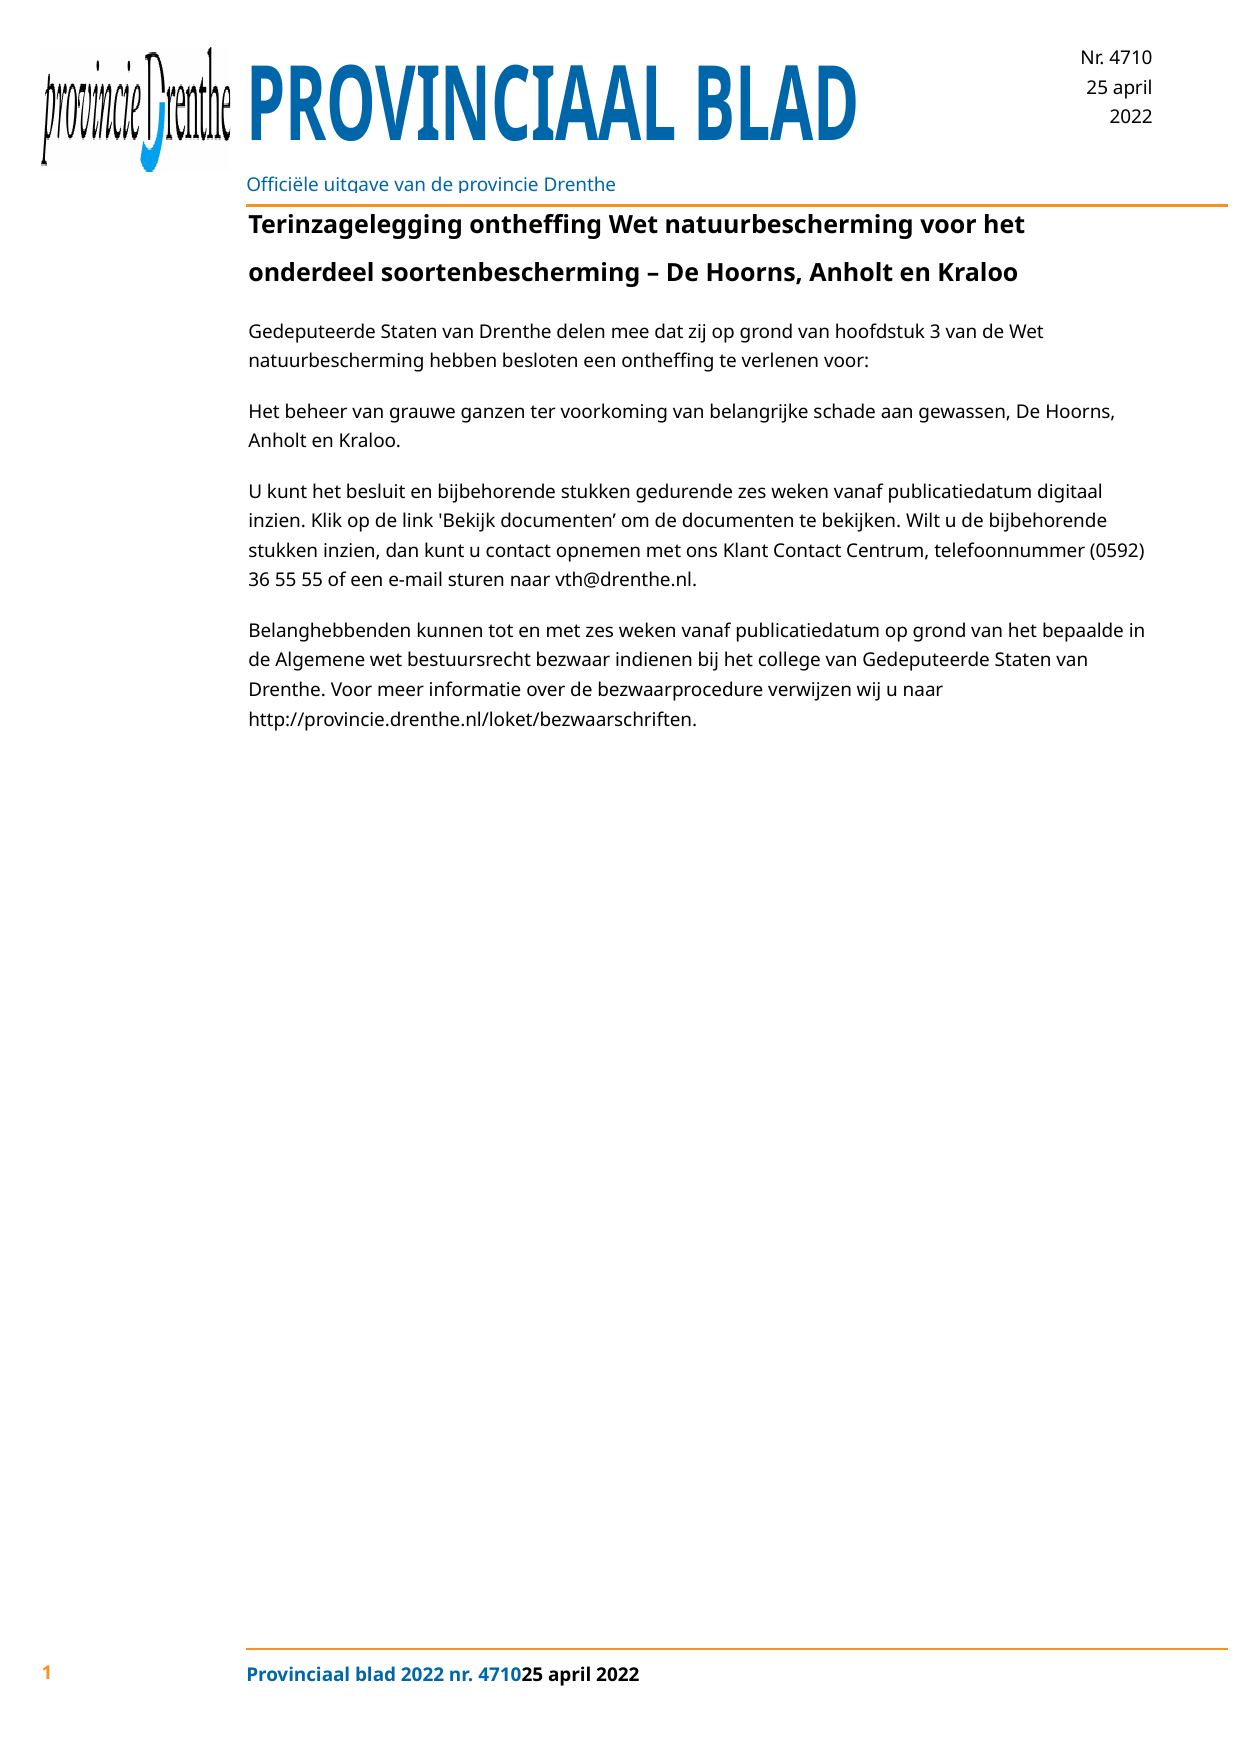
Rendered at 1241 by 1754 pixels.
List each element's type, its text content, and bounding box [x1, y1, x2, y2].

text Het beheer van grauwe ganzen ter voorkoming van belangrijke schade aan gewassen, De Hoorns, Anholt en Kraloo. [248, 398, 1152, 453]
text Belanghebbenden kunnen tot en met zes weken vanaf publicatiedatum op grond van het bepaalde in de Algemene wet bestuursrecht bezwaar indienen bij het college van Gedeputeerde Staten van Drenthe. Voor meer informatie over de bezwaarprocedure verwijzen wij u naar http://provincie.drenthe.nl/loket/bezwaarschriften. [248, 617, 1152, 732]
text Terinzagelegging ontheffing Wet natuurbescherming voor het onderdeel soortenbescherming – De Hoorns, Anholt en Kraloo [248, 207, 1152, 288]
text Gedeputeerde Staten van Drenthe delen mee dat zij op grond van hoofdstuk 3 van de Wet natuurbescherming hebben besloten een ontheffing te verlenen voor: [248, 318, 1152, 373]
picture [41, 47, 231, 172]
text U kunt het besluit en bijbehorende stukken gedurende zes weken vanaf publicatiedatum digitaal inzien. Klik op de link 'Bekijk documenten’ om de documenten te bekijken. Wilt u de bijbehorende stukken inzien, dan kunt u contact opnemen met ons Klant Contact Centrum, telefoonnummer (0592) 36 55 55 of een e-mail sturen naar vth@drenthe.nl. [248, 478, 1152, 592]
